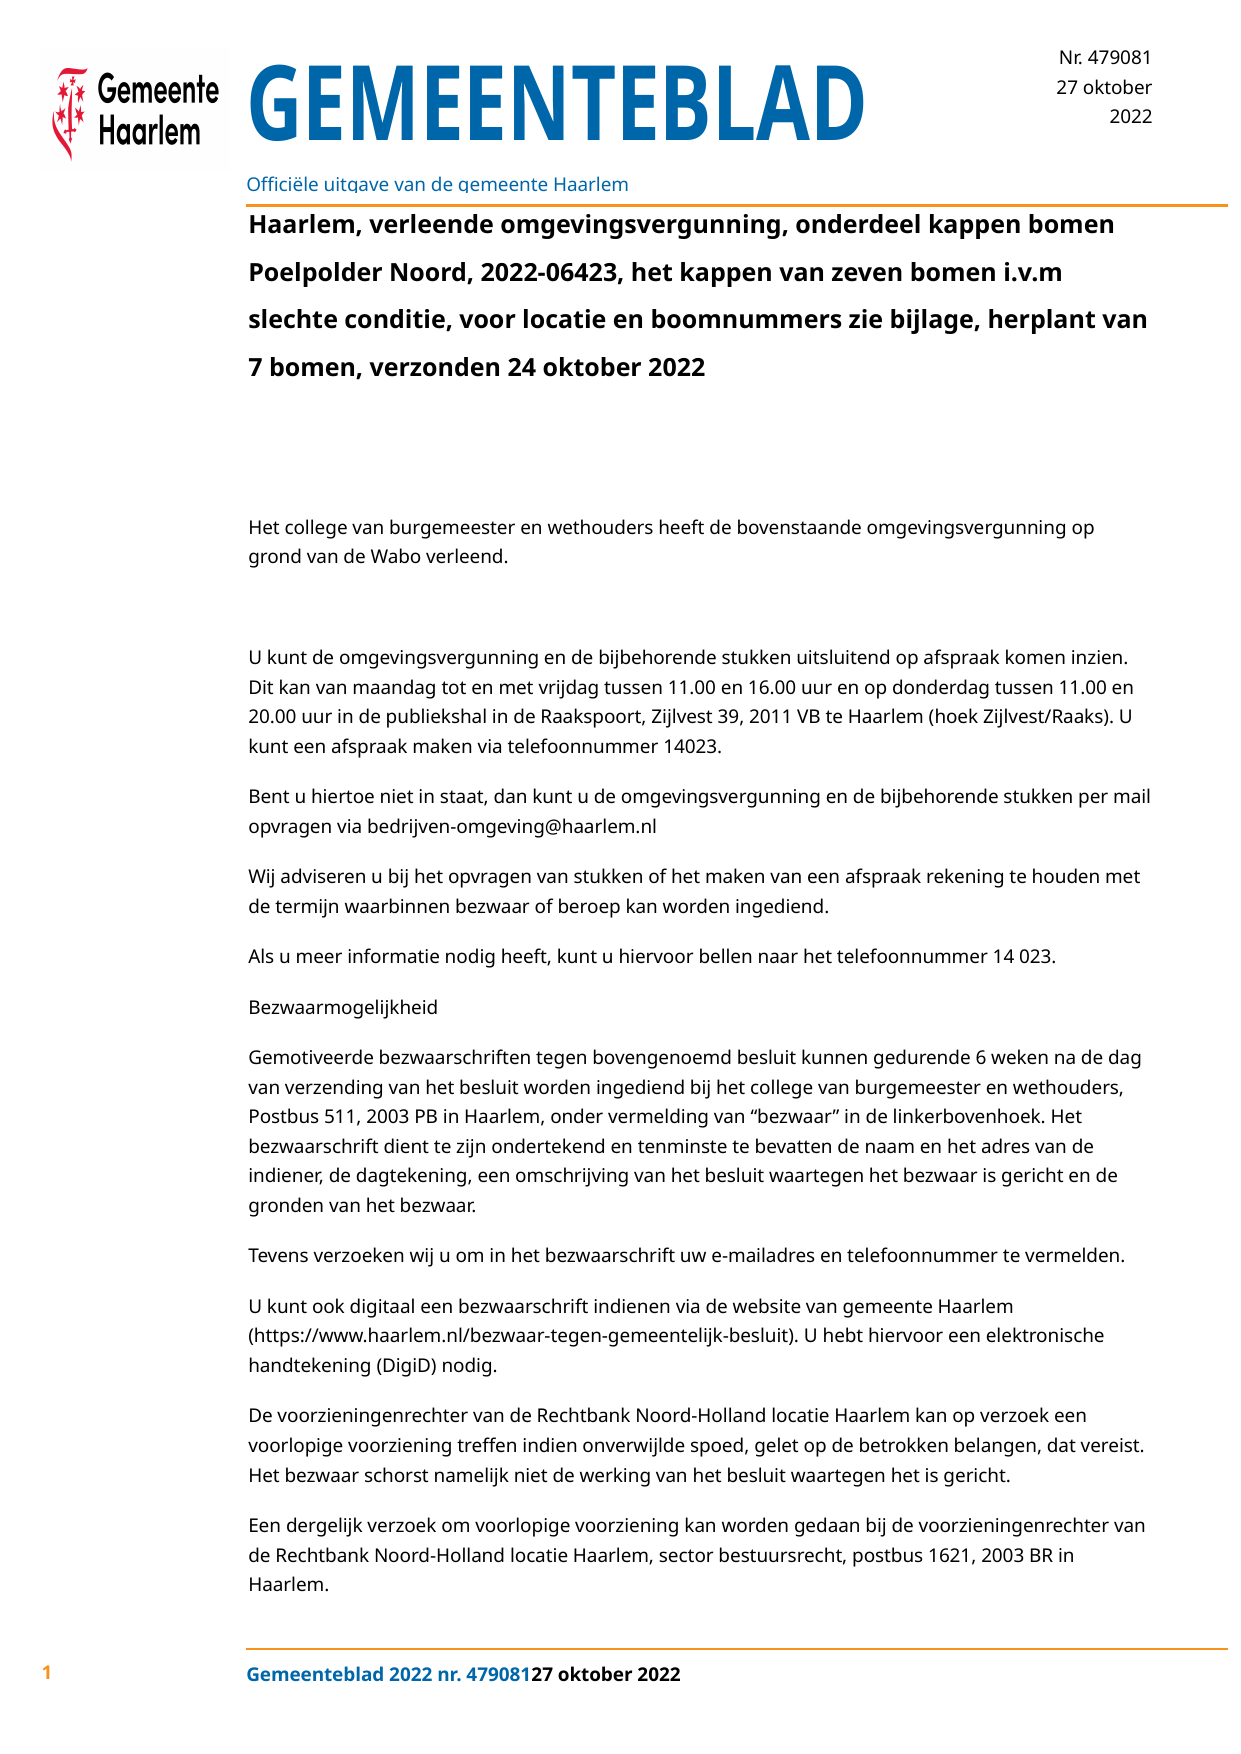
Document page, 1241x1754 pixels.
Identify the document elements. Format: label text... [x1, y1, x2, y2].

text U kunt de omgevingsvergunning en de bijbehorende stukken uitsluitend op afspraak komen inzien. Dit kan van maandag tot en met vrijdag tussen 11.00 en 16.00 uur en op donderdag tussen 11.00 en 20.00 uur in de publiekshal in de Raakspoort, Zijlvest 39, 2011 VB te Haarlem (hoek Zijlvest/Raaks). U kunt een afspraak maken via telefoonnummer 14023. [248, 644, 1152, 759]
text Bezwaarmogelijkheid [248, 994, 1152, 1020]
text Als u meer informatie nodig heeft, kunt u hiervoor bellen naar het telefoonnummer 14 023. [248, 943, 1152, 969]
text U kunt ook digitaal een bezwaarschrift indienen via de website van gemeente Haarlem (https://www.haarlem.nl/bezwaar-tegen-gemeentelijk-besluit). U hebt hiervoor een elektronische handtekening (DigiD) nodig. [248, 1293, 1152, 1378]
text Bent u hiertoe niet in staat, dan kunt u de omgevingsvergunning en de bijbehorende stukken per mail opvragen via bedrijven-omgeving@haarlem.nl [248, 783, 1152, 839]
text Gemotiveerde bezwaarschriften tegen bovengenoemd besluit kunnen gedurende 6 weken na de dag van verzending van het besluit worden ingediend bij het college van burgemeester en wethouders, Postbus 511, 2003 PB in Haarlem, onder vermelding van “bezwaar” in de linkerbovenhoek. Het bezwaarschrift dient te zijn ondertekend en tenminste te bevatten de naam en het adres van de indiener, de dagtekening, een omschrijving van het besluit waartegen het bezwaar is gericht en de gronden van het bezwaar. [248, 1044, 1152, 1218]
text Wij adviseren u bij het opvragen van stukken of het maken van een afspraak rekening te houden met de termijn waarbinnen bezwaar of beroep kan worden ingediend. [248, 863, 1152, 919]
text De voorzieningenrechter van de Rechtbank Noord-Holland locatie Haarlem kan op verzoek een voorlopige voorziening treffen indien onverwijlde spoed, gelet op de betrokken belangen, dat vereist. Het bezwaar schorst namelijk niet de werking van het besluit waartegen het is gericht. [248, 1403, 1152, 1488]
picture [41, 47, 231, 172]
text Tevens verzoeken wij u om in het bezwaarschrift uw e-mailadres en telefoonnummer te vermelden. [248, 1243, 1152, 1268]
text Een dergelijk verzoek om voorlopige voorziening kan worden gedaan bij de voorzieningenrechter van de Rechtbank Noord-Holland locatie Haarlem, sector bestuursrecht, postbus 1621, 2003 BR in Haarlem. [248, 1512, 1152, 1597]
text Het college van burgemeester en wethouders heeft de bovenstaande omgevingsvergunning op grond van de Wabo verleend. [248, 514, 1152, 569]
text Haarlem, verleende omgevingsvergunning, onderdeel kappen bomen Poelpolder Noord, 2022-06423, het kappen van zeven bomen i.v.m slechte conditie, voor locatie en boomnummers zie bijlage, herplant van 7 bomen, verzonden 24 oktober 2022 [248, 207, 1152, 384]
